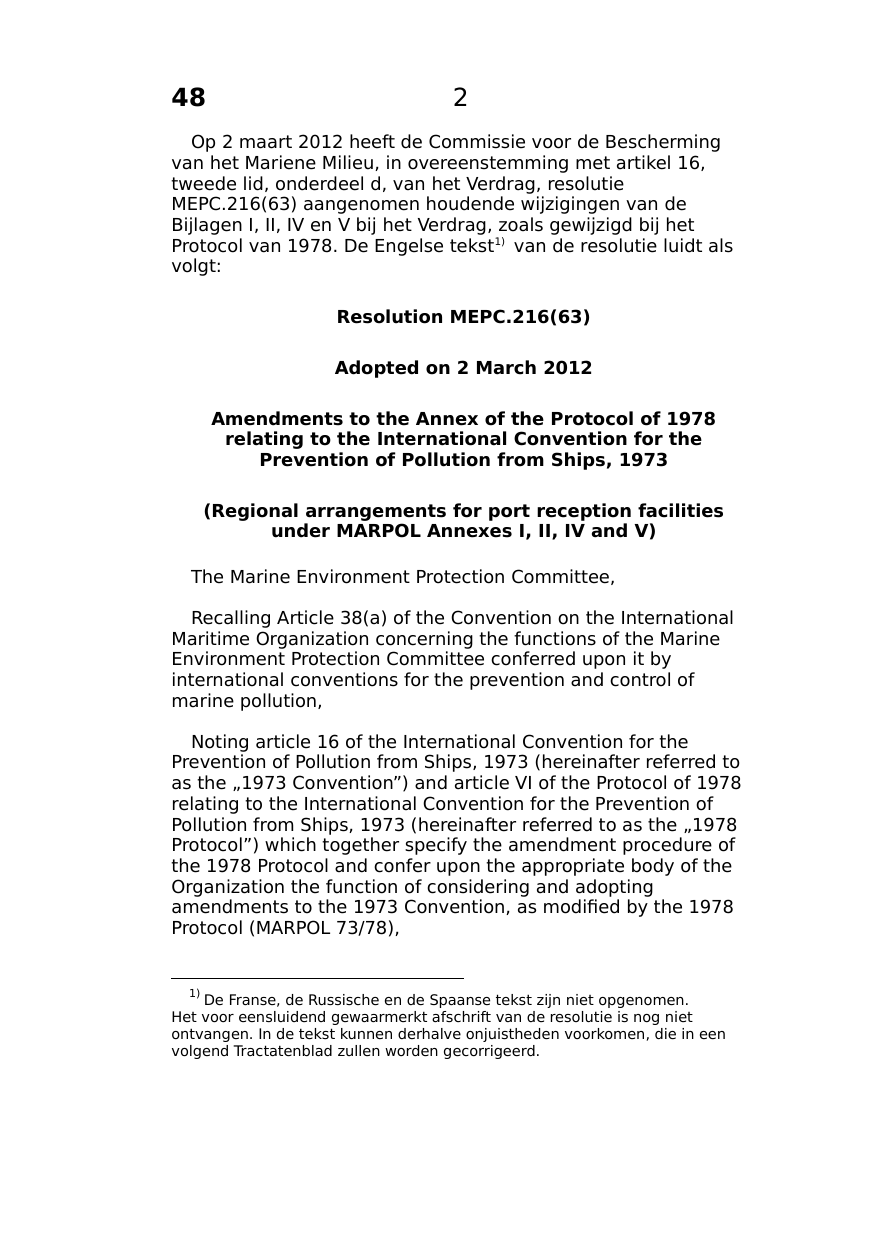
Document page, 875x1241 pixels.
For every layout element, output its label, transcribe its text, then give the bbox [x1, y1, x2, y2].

text The Marine Environment Protection Committee, [171, 567, 756, 588]
text Op 2 maart 2012 heeft de Commissie voor de Bescherming van het Mariene Milieu, in overeenstemming met artikel 16, tweede lid, onderdeel d, van het Verdrag, resolutie MEPC.216(63) aangenomen houdende wijzigingen van de Bijlagen I, II, IV en V bij het Verdrag, zoals gewijzigd bij het Protocol van 1978. De Engelse tekst van de resolutie luidt als volgt: [171, 132, 756, 277]
text Het voor eensluidend gewaarmerkt afschrift van de resolutie is nog niet ontvangen. In de tekst kunnen derhalve onjuistheden voorkomen, die in een volgend Tractatenblad zullen worden gecorrigeerd. [171, 1009, 756, 1060]
text De Franse, de Russische en de Spaanse tekst zijn niet opgenomen. [171, 987, 756, 1009]
subtitle Adopted on 2 March 2012 [171, 358, 756, 378]
text Noting article 16 of the International Convention for the Prevention of Pollution from Ships, 1973 (hereinafter referred to as the „1973 Convention”) and article VI of the Protocol of 1978 relating to the International Convention for the Prevention of Pollution from Ships, 1973 (hereinafter referred to as the „1978 Protocol”) which together specify the amendment procedure of the 1978 Protocol and confer upon the appropriate body of the Organization the function of considering and adopting amendments to the 1973 Convention, as modified by the 1978 Protocol (MARPOL 73/78), [171, 731, 756, 939]
subtitle Amendments to the Annex of the Protocol of 1978 relating to the International Convention for the Prevention of Pollution from Ships, 1973 [171, 408, 756, 471]
subtitle (Regional arrangements for port reception facilities under MARPOL Annexes I, II, IV and V) [171, 501, 756, 542]
text Recalling Article 38(a) of the Convention on the International Maritime Organization concerning the functions of the Marine Environment Protection Committee conferred upon it by international conventions for the prevention and control of marine pollution, [171, 608, 756, 711]
subtitle Resolution MEPC.216(63) [171, 307, 756, 328]
